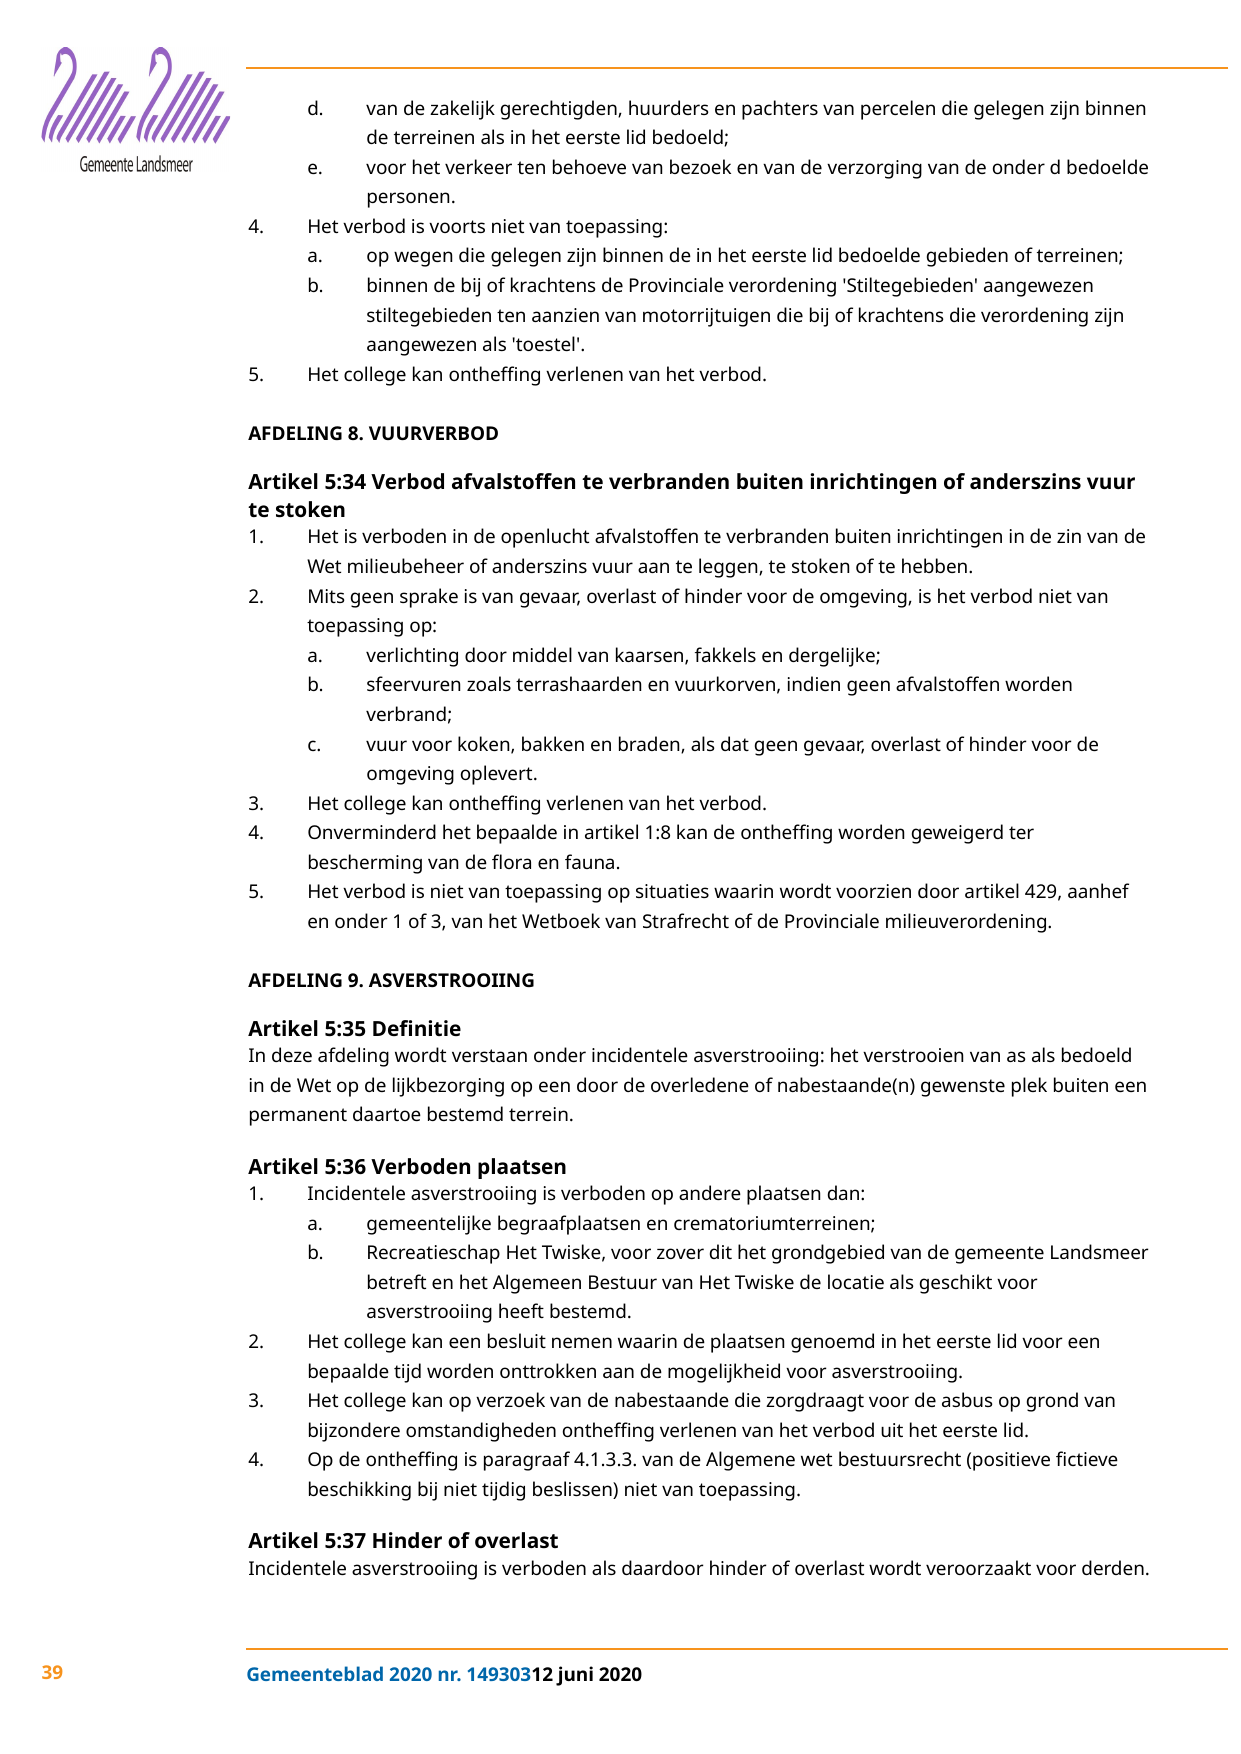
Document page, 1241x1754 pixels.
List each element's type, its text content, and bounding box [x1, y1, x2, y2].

list Het is verboden in de openlucht afvalstoffen te verbranden buiten inrichtingen in de zin van de Wet milieubeheer of anderszins vuur aan te leggen, te stoken of te hebben. [248, 524, 1152, 579]
list gemeentelijke begraafplaatsen en crematoriumterreinen; [307, 1210, 1152, 1236]
text AFDELING 9. ASVERSTROOIING [248, 967, 1152, 993]
list Incidentele asverstrooiing is verboden op andere plaatsen dan: [248, 1180, 1152, 1206]
list binnen de bij of krachtens de Provinciale verordening 'Stiltegebieden' aangewezen stiltegebieden ten aanzien van motorrijtuigen die bij of krachtens die verordening zijn aangewezen als 'toestel'. [307, 272, 1152, 357]
list Onverminderd het bepaalde in artikel 1:8 kan de ontheffing worden geweigerd ter bescherming van de flora en fauna. [248, 819, 1152, 875]
list Het verbod is voorts niet van toepassing: [248, 213, 1152, 239]
list van de zakelijk gerechtigden, huurders en pachters van percelen die gelegen zijn binnen de terreinen als in het eerste lid bedoeld; [307, 95, 1152, 150]
text In deze afdeling wordt verstaan onder incidentele asverstrooiing: het verstrooien van as als bedoeld in de Wet op de lijkbezorging op een door de overledene of nabestaande(n) gewenste plek buiten een permanent daartoe bestemd terrein. [248, 1042, 1152, 1127]
list Het college kan ontheffing verlenen van het verbod. [248, 361, 1152, 387]
list voor het verkeer ten behoeve van bezoek en van de verzorging van de onder d bedoelde personen. [307, 154, 1152, 209]
list Het verbod is niet van toepassing op situaties waarin wordt voorzien door artikel 429, aanhef en onder 1 of 3, van het Wetboek van Strafrecht of de Provinciale milieuverordening. [248, 879, 1152, 934]
text Artikel 5:35 Definitie [248, 1014, 1152, 1042]
list op wegen die gelegen zijn binnen de in het eerste lid bedoelde gebieden of terreinen; [307, 243, 1152, 268]
text Artikel 5:37 Hinder of overlast [248, 1527, 1152, 1555]
text AFDELING 8. VUURVERBOD [248, 420, 1152, 446]
list Het college kan ontheffing verlenen van het verbod. [248, 790, 1152, 816]
list Recreatieschap Het Twiske, voor zover dit het grondgebied van de gemeente Landsmeer betreft en het Algemeen Bestuur van Het Twiske de locatie als geschikt voor asverstrooiing heeft bestemd. [307, 1239, 1152, 1324]
list verlichting door middel van kaarsen, fakkels en dergelijke; [307, 642, 1152, 668]
list Mits geen sprake is van gevaar, overlast of hinder voor de omgeving, is het verbod niet van toepassing op: [248, 583, 1152, 638]
text Incidentele asverstrooiing is verboden als daardoor hinder of overlast wordt veroorzaakt voor derden. [248, 1555, 1152, 1581]
list Op de ontheffing is paragraaf 4.1.3.3. van de Algemene wet bestuursrecht (positieve fictieve beschikking bij niet tijdig beslissen) niet van toepassing. [248, 1447, 1152, 1502]
list Het college kan een besluit nemen waarin de plaatsen genoemd in het eerste lid voor een bepaalde tijd worden onttrokken aan de mogelijkheid voor asverstrooiing. [248, 1328, 1152, 1384]
picture [41, 47, 231, 172]
list sfeervuren zoals terrashaarden en vuurkorven, indien geen afvalstoffen worden verbrand; [307, 672, 1152, 727]
text Artikel 5:36 Verboden plaatsen [248, 1152, 1152, 1180]
list Het college kan op verzoek van de nabestaande die zorgdraagt voor de asbus op grond van bijzondere omstandigheden ontheffing verlenen van het verbod uit het eerste lid. [248, 1387, 1152, 1443]
list vuur voor koken, bakken en braden, als dat geen gevaar, overlast of hinder voor de omgeving oplevert. [307, 731, 1152, 786]
text Artikel 5:34 Verbod afvalstoffen te verbranden buiten inrichtingen of anderszins vuur te stoken [248, 467, 1152, 524]
